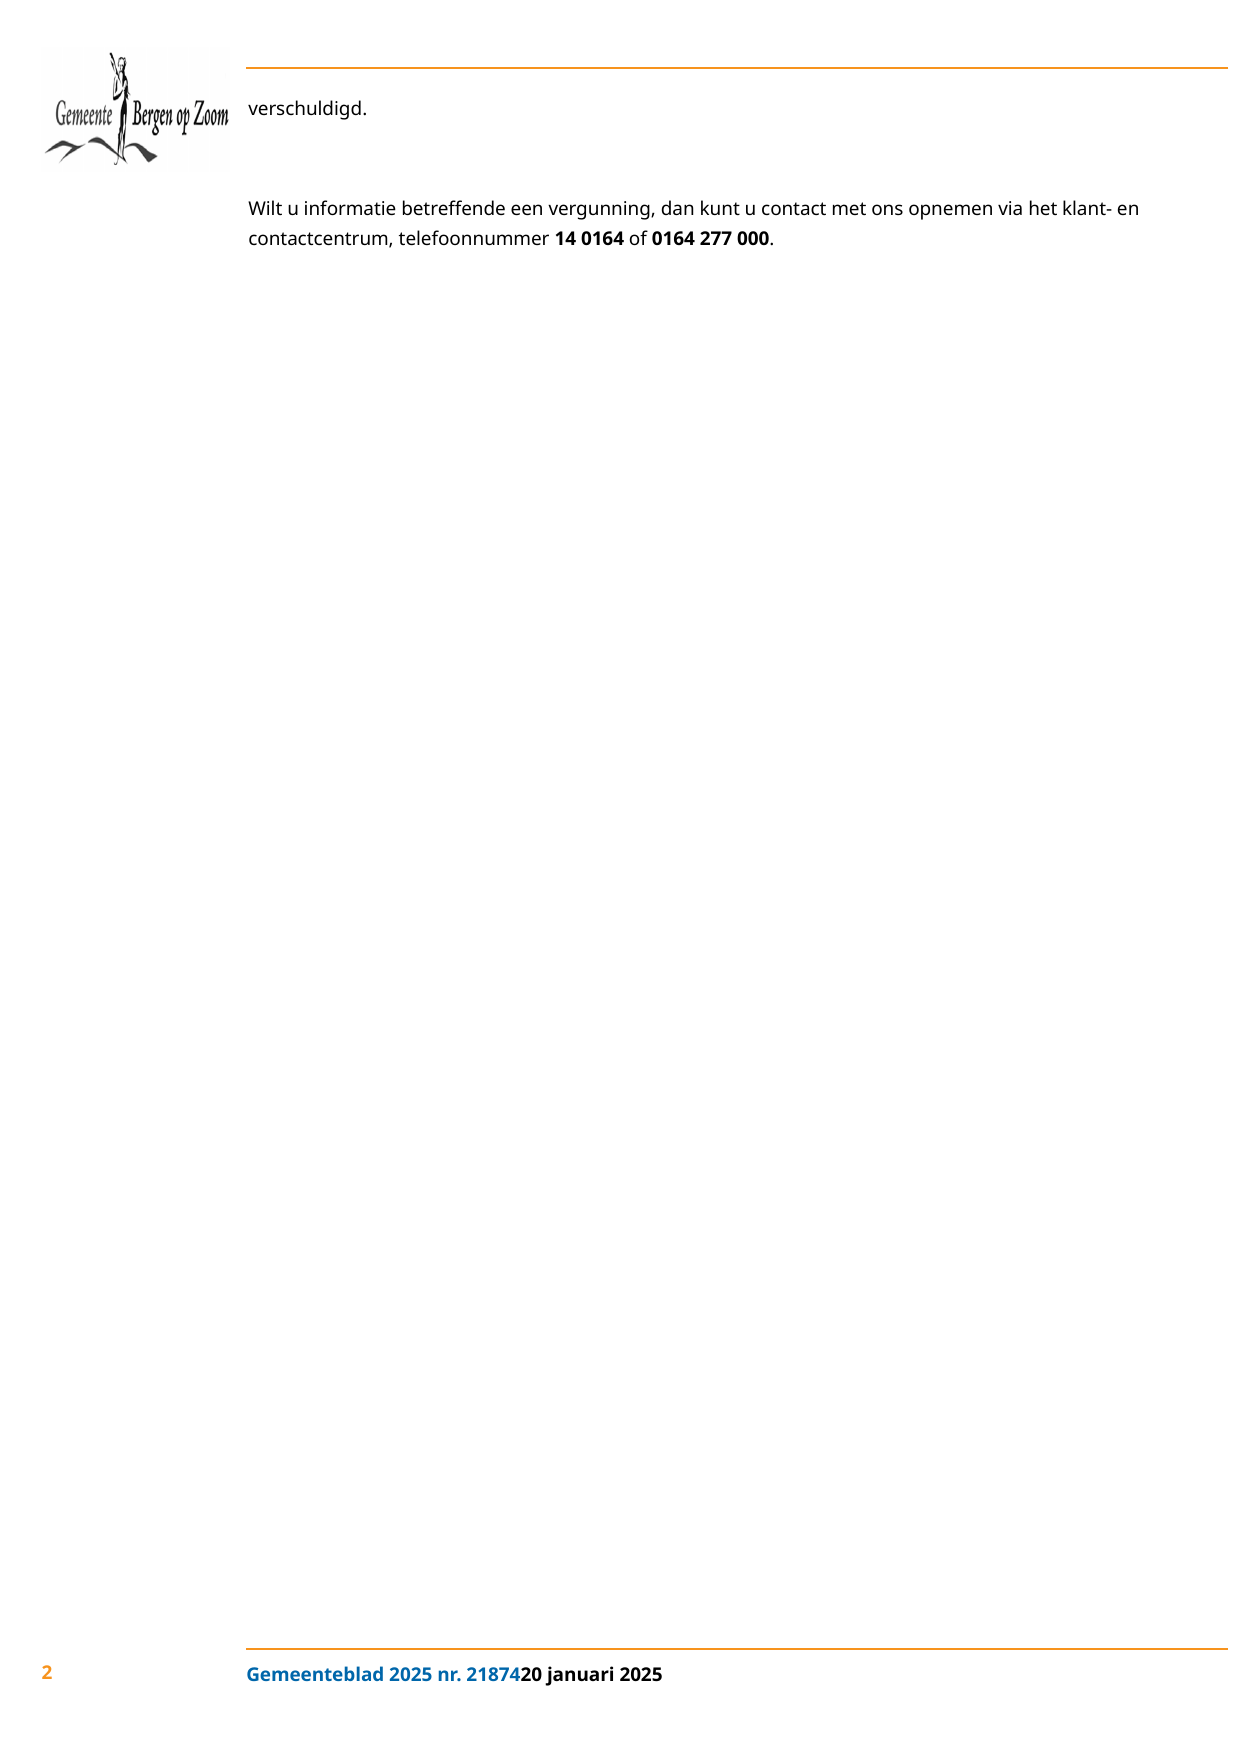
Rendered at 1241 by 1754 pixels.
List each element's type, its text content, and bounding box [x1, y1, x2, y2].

text verschuldigd. [248, 95, 1152, 121]
text Wilt u informatie betreffende een vergunning, dan kunt u contact met ons opnemen via het klant- en contactcentrum, telefoonnummer 14 0164 of 0164 277 000. [248, 196, 1152, 251]
picture [41, 47, 231, 172]
